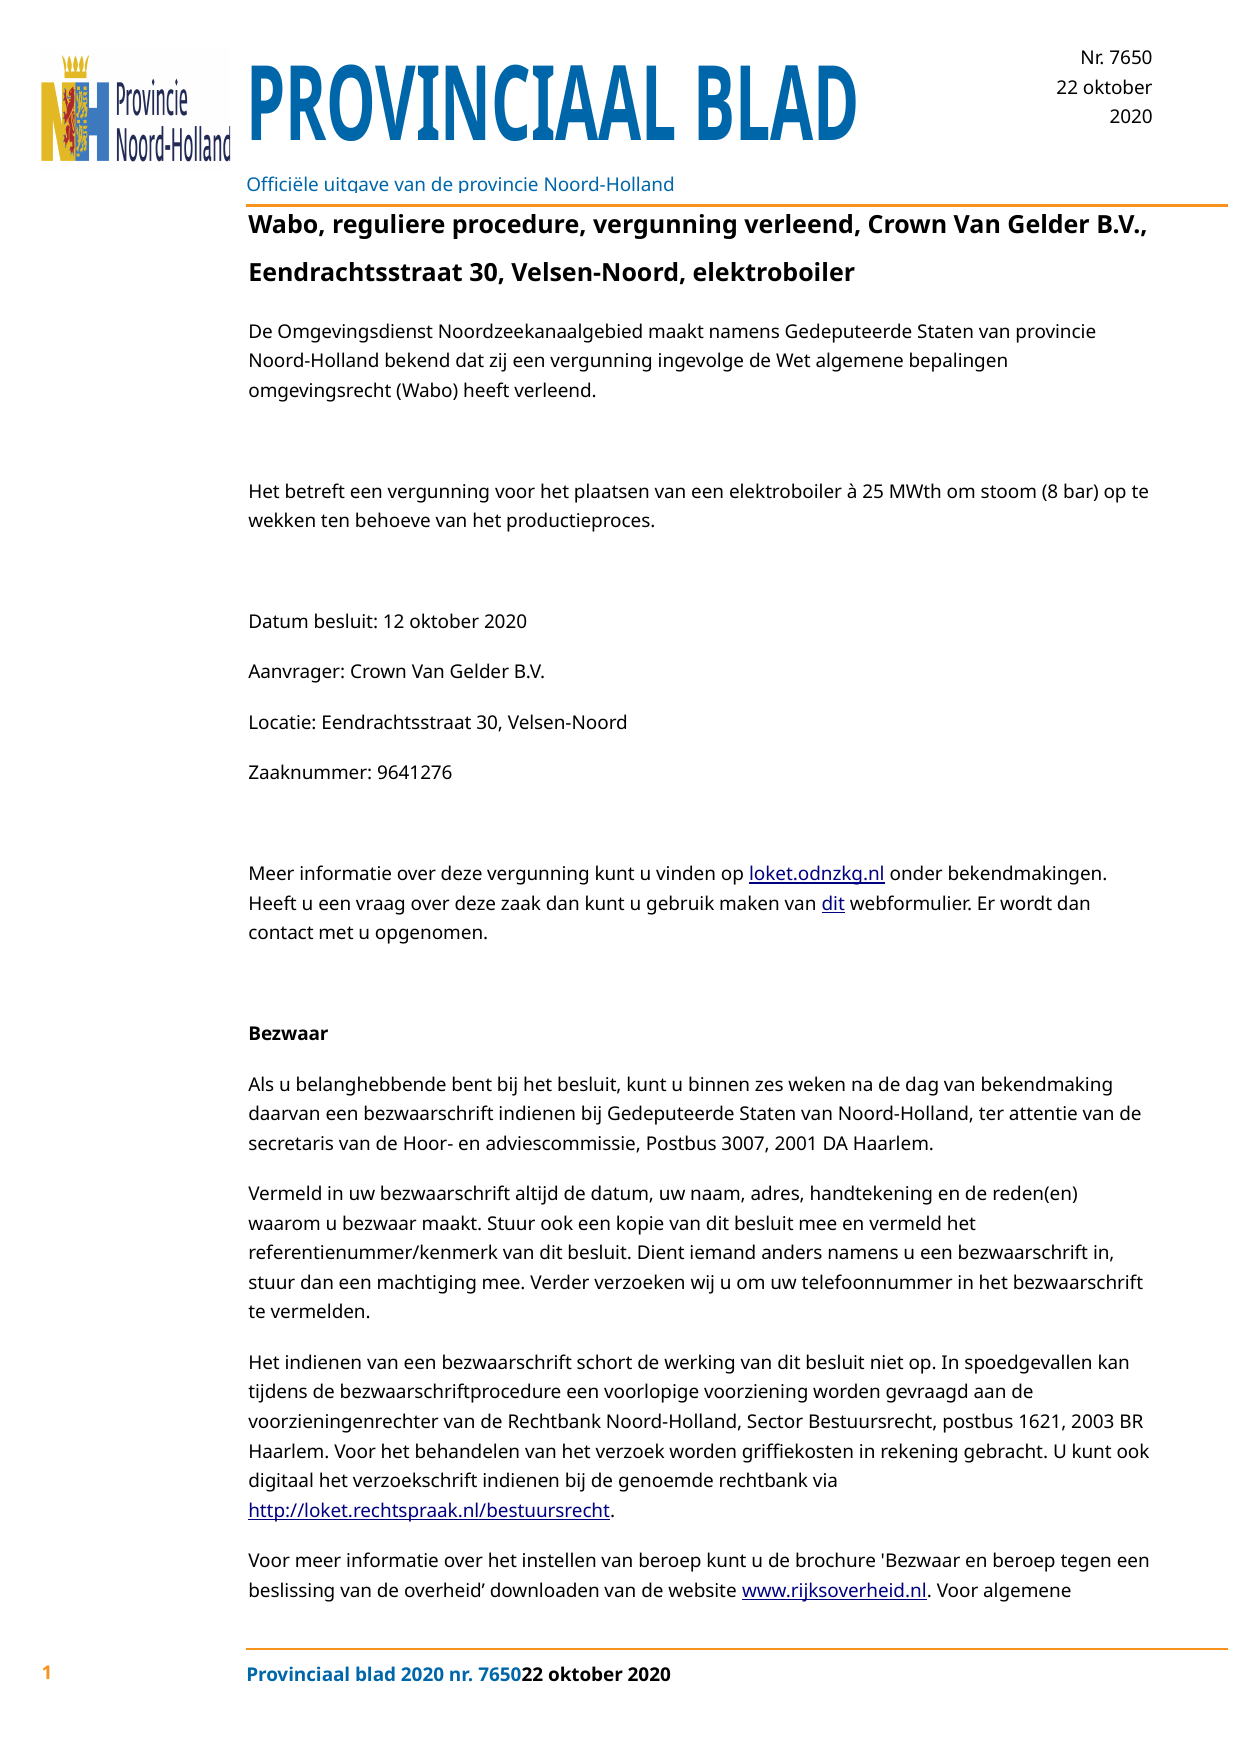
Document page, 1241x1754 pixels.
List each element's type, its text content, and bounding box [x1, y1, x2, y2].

text Datum besluit: 12 oktober 2020 [248, 608, 1152, 634]
text Locatie: Eendrachtsstraat 30, Velsen-Noord [248, 709, 1152, 735]
text Vermeld in uw bezwaarschrift altijd de datum, uw naam, adres, handtekening en de reden(en) waarom u bezwaar maakt. Stuur ook een kopie van dit besluit mee en vermeld het referentienummer/kenmerk van dit besluit. Dient iemand anders namens u een bezwaarschrift in, stuur dan een machtiging mee. Verder verzoeken wij u om uw telefoonnummer in het bezwaarschrift te vermelden. [248, 1180, 1152, 1324]
text Meer informatie over deze vergunning kunt u vinden op loket.odnzkg.nl onder bekendmakingen. Heeft u een vraag over deze zaak dan kunt u gebruik maken van dit webformulier. Er wordt dan contact met u opgenomen. [248, 860, 1152, 945]
text Het indienen van een bezwaarschrift schort de werking van dit besluit niet op. In spoedgevallen kan tijdens de bezwaarschriftprocedure een voorlopige voorziening worden gevraagd aan de voorzieningenrechter van de Rechtbank Noord-Holland, Sector Bestuursrecht, postbus 1621, 2003 BR Haarlem. Voor het behandelen van het verzoek worden griffiekosten in rekening gebracht. U kunt ook digitaal het verzoekschrift indienen bij de genoemde rechtbank via http://loket.rechtspraak.nl/bestuursrecht. [248, 1349, 1152, 1523]
text Wabo, reguliere procedure, vergunning verleend, Crown Van Gelder B.V., Eendrachtsstraat 30, Velsen-Noord, elektroboiler [248, 207, 1152, 288]
text Zaaknummer: 9641276 [248, 759, 1152, 785]
text Als u belanghebbende bent bij het besluit, kunt u binnen zes weken na de dag van bekendmaking daarvan een bezwaarschrift indienen bij Gedeputeerde Staten van Noord-Holland, ter attentie van de secretaris van de Hoor- en adviescommissie, Postbus 3007, 2001 DA Haarlem. [248, 1071, 1152, 1156]
text Aanvrager: Crown Van Gelder B.V. [248, 659, 1152, 684]
text Het betreft een vergunning voor het plaatsen van een elektroboiler à 25 MWth om stoom (8 bar) op te wekken ten behoeve van het productieproces. [248, 478, 1152, 533]
text Voor meer informatie over het instellen van beroep kunt u de brochure 'Bezwaar en beroep tegen een beslissing van de overheid’ downloaden van de website www.rijksoverheid.nl. Voor algemene [248, 1547, 1152, 1603]
picture [41, 47, 231, 172]
text De Omgevingsdienst Noordzeekanaalgebied maakt namens Gedeputeerde Staten van provincie Noord-Holland bekend dat zij een vergunning ingevolge de Wet algemene bepalingen omgevingsrecht (Wabo) heeft verleend. [248, 318, 1152, 403]
text Bezwaar [248, 1020, 1152, 1046]
